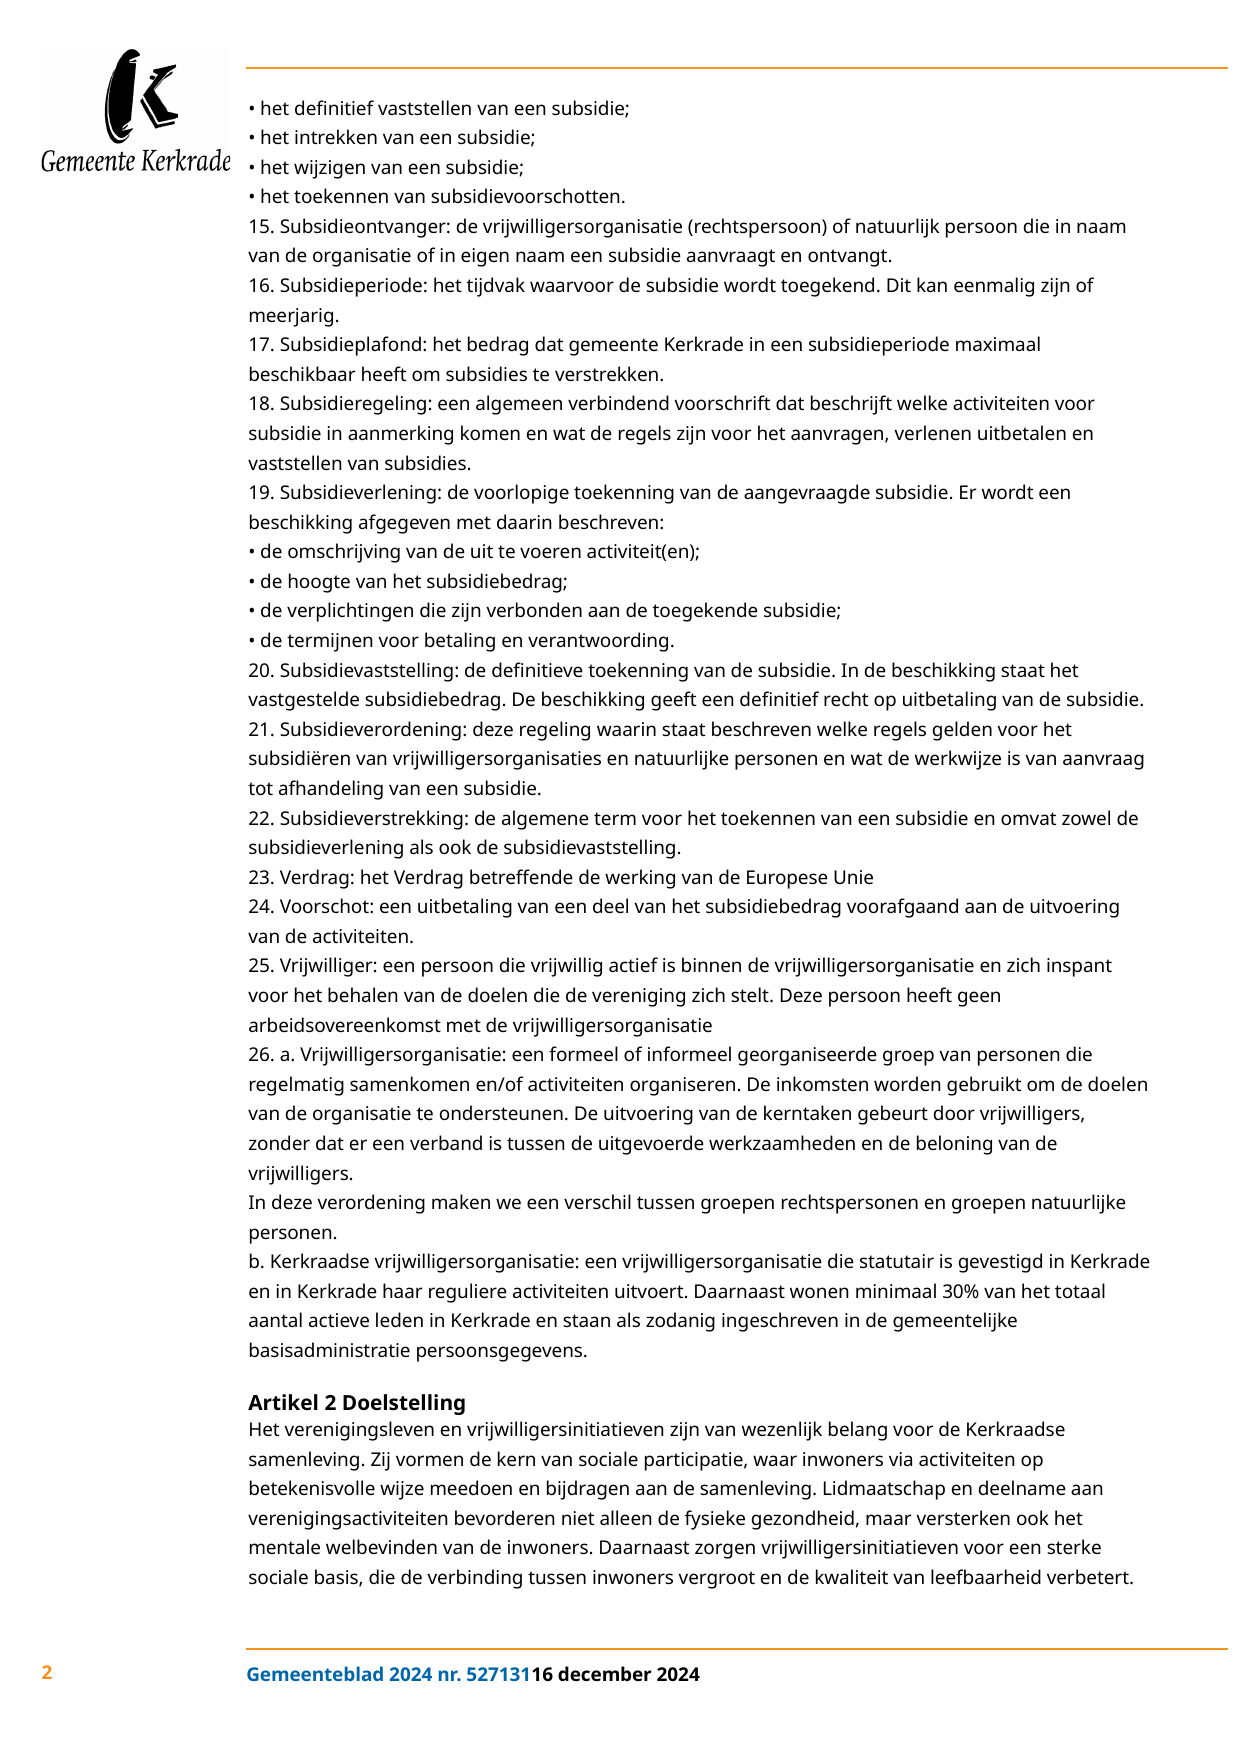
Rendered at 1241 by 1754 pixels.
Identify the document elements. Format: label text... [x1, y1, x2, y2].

text In deze verordening maken we een verschil tussen groepen rechtspersonen en groepen natuurlijke personen. [248, 1189, 1152, 1245]
text • het intrekken van een subsidie; [248, 124, 1152, 150]
text • de termijnen voor betaling en verantwoording. [248, 627, 1152, 653]
text 25. Vrijwilliger: een persoon die vrijwillig actief is binnen de vrijwilligersorganisatie en zich inspant voor het behalen van de doelen die de vereniging zich stelt. Deze persoon heeft geen arbeidsovereenkomst met de vrijwilligersorganisatie [248, 953, 1152, 1038]
text 17. Subsidieplafond: het bedrag dat gemeente Kerkrade in een subsidieperiode maximaal beschikbaar heeft om subsidies te verstrekken. [248, 331, 1152, 387]
text 21. Subsidieverordening: deze regeling waarin staat beschreven welke regels gelden voor het subsidiëren van vrijwilligersorganisaties en natuurlijke personen en wat de werkwijze is van aanvraag tot afhandeling van een subsidie. [248, 716, 1152, 801]
text 19. Subsidieverlening: de voorlopige toekenning van de aangevraagde subsidie. Er wordt een beschikking afgegeven met daarin beschreven: [248, 479, 1152, 535]
text • de hoogte van het subsidiebedrag; [248, 568, 1152, 594]
picture [41, 47, 231, 172]
text • de omschrijving van de uit te voeren activiteit(en); [248, 538, 1152, 564]
text Het verenigingsleven en vrijwilligersinitiatieven zijn van wezenlijk belang voor de Kerkraadse samenleving. Zij vormen de kern van sociale participatie, waar inwoners via activiteiten op betekenisvolle wijze meedoen en bijdragen aan de samenleving. Lidmaatschap en deelname aan verenigingsactiviteiten bevorderen niet alleen de fysieke gezondheid, maar versterken ook het mentale welbevinden van de inwoners. Daarnaast zorgen vrijwilligersinitiatieven voor een sterke sociale basis, die de verbinding tussen inwoners vergroot en de kwaliteit van leefbaarheid verbetert. [248, 1416, 1152, 1590]
text 24. Voorschot: een uitbetaling van een deel van het subsidiebedrag voorafgaand aan de uitvoering van de activiteiten. [248, 893, 1152, 949]
text 23. Verdrag: het Verdrag betreffende de werking van de Europese Unie [248, 864, 1152, 890]
text b. Kerkraadse vrijwilligersorganisatie: een vrijwilligersorganisatie die statutair is gevestigd in Kerkrade en in Kerkrade haar reguliere activiteiten uitvoert. Daarnaast wonen minimaal 30% van het totaal aantal actieve leden in Kerkrade en staan als zodanig ingeschreven in de gemeentelijke basisadministratie persoonsgegevens. [248, 1248, 1152, 1363]
text Artikel 2 Doelstelling [248, 1388, 1152, 1416]
text 20. Subsidievaststelling: de definitieve toekenning van de subsidie. In de beschikking staat het vastgestelde subsidiebedrag. De beschikking geeft een definitief recht op uitbetaling van de subsidie. [248, 657, 1152, 712]
text • de verplichtingen die zijn verbonden aan de toegekende subsidie; [248, 598, 1152, 623]
text 18. Subsidieregeling: een algemeen verbindend voorschrift dat beschrijft welke activiteiten voor subsidie in aanmerking komen en wat de regels zijn voor het aanvragen, verlenen uitbetalen en vaststellen van subsidies. [248, 391, 1152, 476]
text 22. Subsidieverstrekking: de algemene term voor het toekennen van een subsidie en omvat zowel de subsidieverlening als ook de subsidievaststelling. [248, 805, 1152, 860]
text • het toekennen van subsidievoorschotten. [248, 183, 1152, 209]
text 26. a. Vrijwilligersorganisatie: een formeel of informeel georganiseerde groep van personen die regelmatig samenkomen en/of activiteiten organiseren. De inkomsten worden gebruikt om de doelen van de organisatie te ondersteunen. De uitvoering van de kerntaken gebeurt door vrijwilligers, zonder dat er een verband is tussen de uitgevoerde werkzaamheden en de beloning van de vrijwilligers. [248, 1041, 1152, 1186]
text 15. Subsidieontvanger: de vrijwilligersorganisatie (rechtspersoon) of natuurlijk persoon die in naam van de organisatie of in eigen naam een subsidie aanvraagt en ontvangt. [248, 213, 1152, 268]
text • het wijzigen van een subsidie; [248, 154, 1152, 180]
text • het definitief vaststellen van een subsidie; [248, 95, 1152, 121]
text 16. Subsidieperiode: het tijdvak waarvoor de subsidie wordt toegekend. Dit kan eenmalig zijn of meerjarig. [248, 272, 1152, 328]
